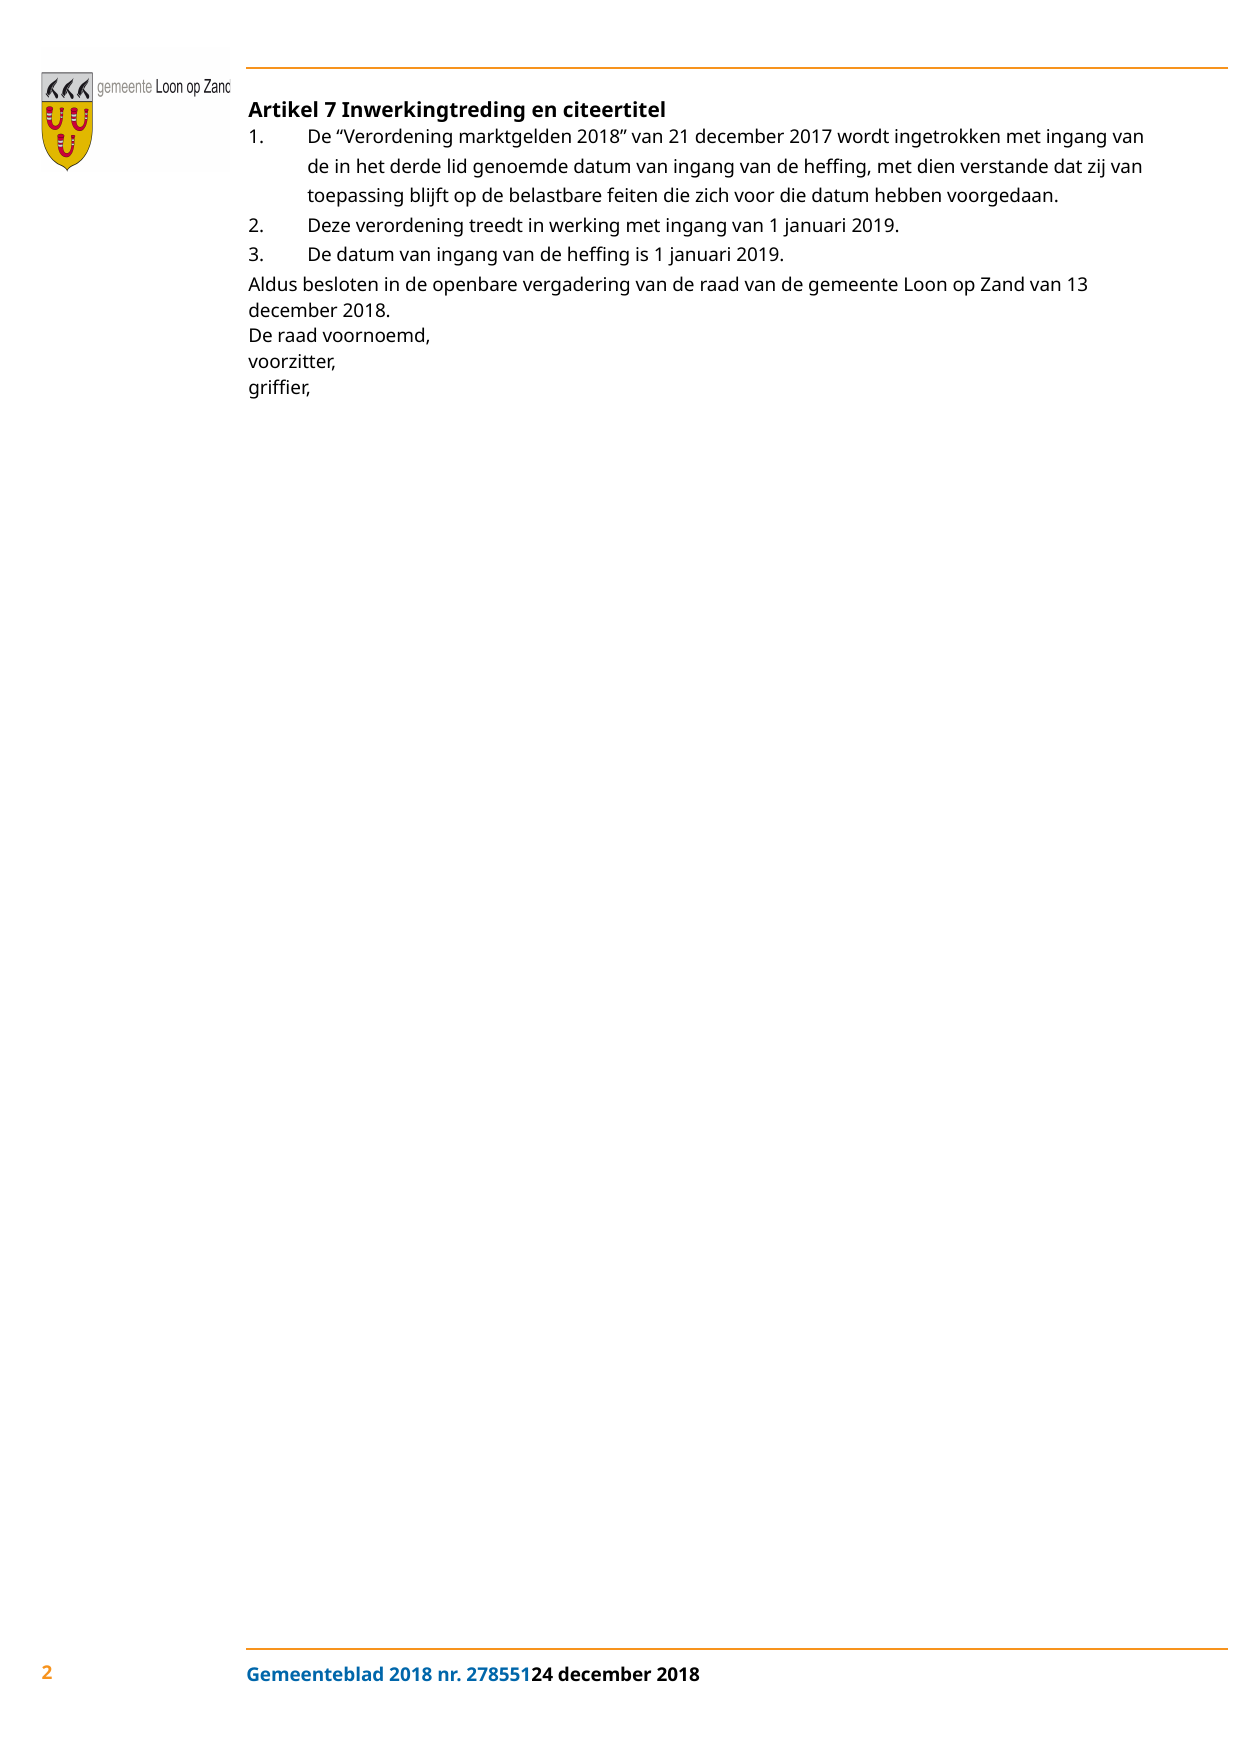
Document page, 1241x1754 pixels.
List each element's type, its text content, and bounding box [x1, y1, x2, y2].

text griffier, [248, 374, 1152, 400]
text Aldus besloten in de openbare vergadering van de raad van de gemeente Loon op Zand van 13 december 2018. [248, 271, 1152, 323]
list De datum van ingang van de heffing is 1 januari 2019. [248, 242, 1152, 267]
picture [41, 47, 231, 172]
text Artikel 7 Inwerkingtreding en citeertitel [248, 95, 1152, 123]
text De raad voornoemd, [248, 323, 1152, 348]
list Deze verordening treedt in werking met ingang van 1 januari 2019. [248, 212, 1152, 238]
list De “Verordening marktgelden 2018” van 21 december 2017 wordt ingetrokken met ingang van de in het derde lid genoemde datum van ingang van de heffing, met dien verstande dat zij van toepassing blijft op de belastbare feiten die zich voor die datum hebben voorgedaan. [248, 123, 1152, 208]
text voorzitter, [248, 348, 1152, 374]
